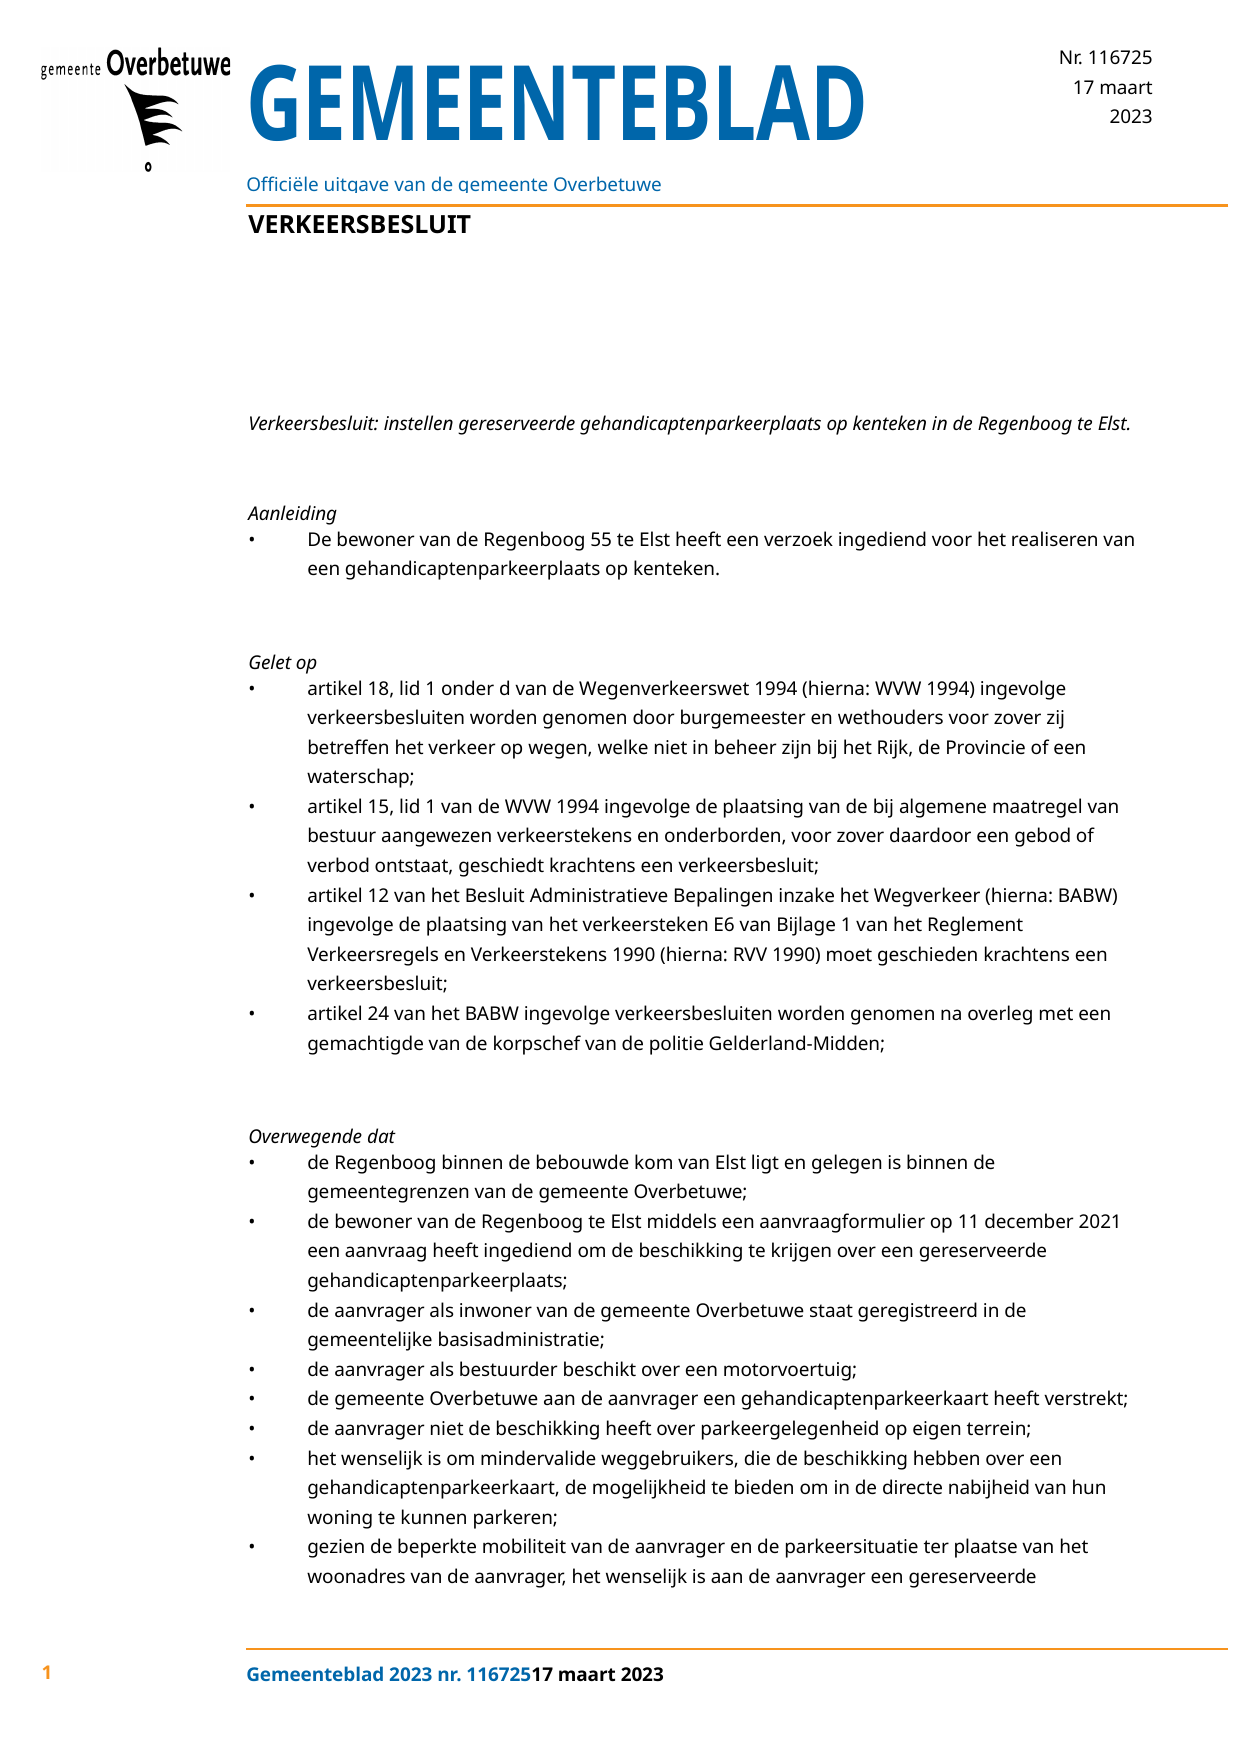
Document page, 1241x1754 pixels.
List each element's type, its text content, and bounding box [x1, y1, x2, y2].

list De bewoner van de Regenboog 55 te Elst heeft een verzoek ingediend voor het realiseren van een gehandicaptenparkeerplaats op kenteken. [248, 526, 1152, 581]
list artikel 12 van het Besluit Administratieve Bepalingen inzake het Wegverkeer (hierna: BABW) ingevolge de plaatsing van het verkeersteken E6 van Bijlage 1 van het Reglement Verkeersregels en Verkeerstekens 1990 (hierna: RVV 1990) moet geschieden krachtens een verkeersbesluit; [248, 882, 1152, 996]
list de bewoner van de Regenboog te Elst middels een aanvraagformulier op 11 december 2021 een aanvraag heeft ingediend om de beschikking te krijgen over een gereserveerde gehandicaptenparkeerplaats; [248, 1208, 1152, 1293]
text Gelet op [248, 649, 1152, 675]
picture [41, 47, 231, 172]
list de aanvrager als inwoner van de gemeente Overbetuwe staat geregistreerd in de gemeentelijke basisadministratie; [248, 1297, 1152, 1352]
text Verkeersbesluit: instellen gereserveerde gehandicaptenparkeerplaats op kenteken in de Regenboog te Elst. [248, 410, 1152, 436]
list de aanvrager als bestuurder beschikt over een motorvoertuig; [248, 1356, 1152, 1382]
list de aanvrager niet de beschikking heeft over parkeergelegenheid op eigen terrein; [248, 1415, 1152, 1441]
list het wenselijk is om mindervalide weggebruikers, die de beschikking hebben over een gehandicaptenparkeerkaart, de mogelijkheid te bieden om in de directe nabijheid van hun woning te kunnen parkeren; [248, 1445, 1152, 1530]
list artikel 15, lid 1 van de WVW 1994 ingevolge de plaatsing van de bij algemene maatregel van bestuur aangewezen verkeerstekens en onderborden, voor zover daardoor een gebod of verbod ontstaat, geschiedt krachtens een verkeersbesluit; [248, 793, 1152, 878]
text Aanleiding [248, 500, 1152, 526]
text Overwegende dat [248, 1123, 1152, 1149]
list gezien de beperkte mobiliteit van de aanvrager en de parkeersituatie ter plaatse van het woonadres van de aanvrager, het wenselijk is aan de aanvrager een gereserveerde [248, 1533, 1152, 1589]
list de gemeente Overbetuwe aan de aanvrager een gehandicaptenparkeerkaart heeft verstrekt; [248, 1386, 1152, 1411]
list artikel 24 van het BABW ingevolge verkeersbesluiten worden genomen na overleg met een gemachtigde van de korpschef van de politie Gelderland-Midden; [248, 1000, 1152, 1055]
text VERKEERSBESLUIT [248, 207, 1152, 241]
list artikel 18, lid 1 onder d van de Wegenverkeerswet 1994 (hierna: WVW 1994) ingevolge verkeersbesluiten worden genomen door burgemeester en wethouders voor zover zij betreffen het verkeer op wegen, welke niet in beheer zijn bij het Rijk, de Provincie of een waterschap; [248, 675, 1152, 789]
list de Regenboog binnen de bebouwde kom van Elst ligt en gelegen is binnen de gemeentegrenzen van de gemeente Overbetuwe; [248, 1149, 1152, 1204]
